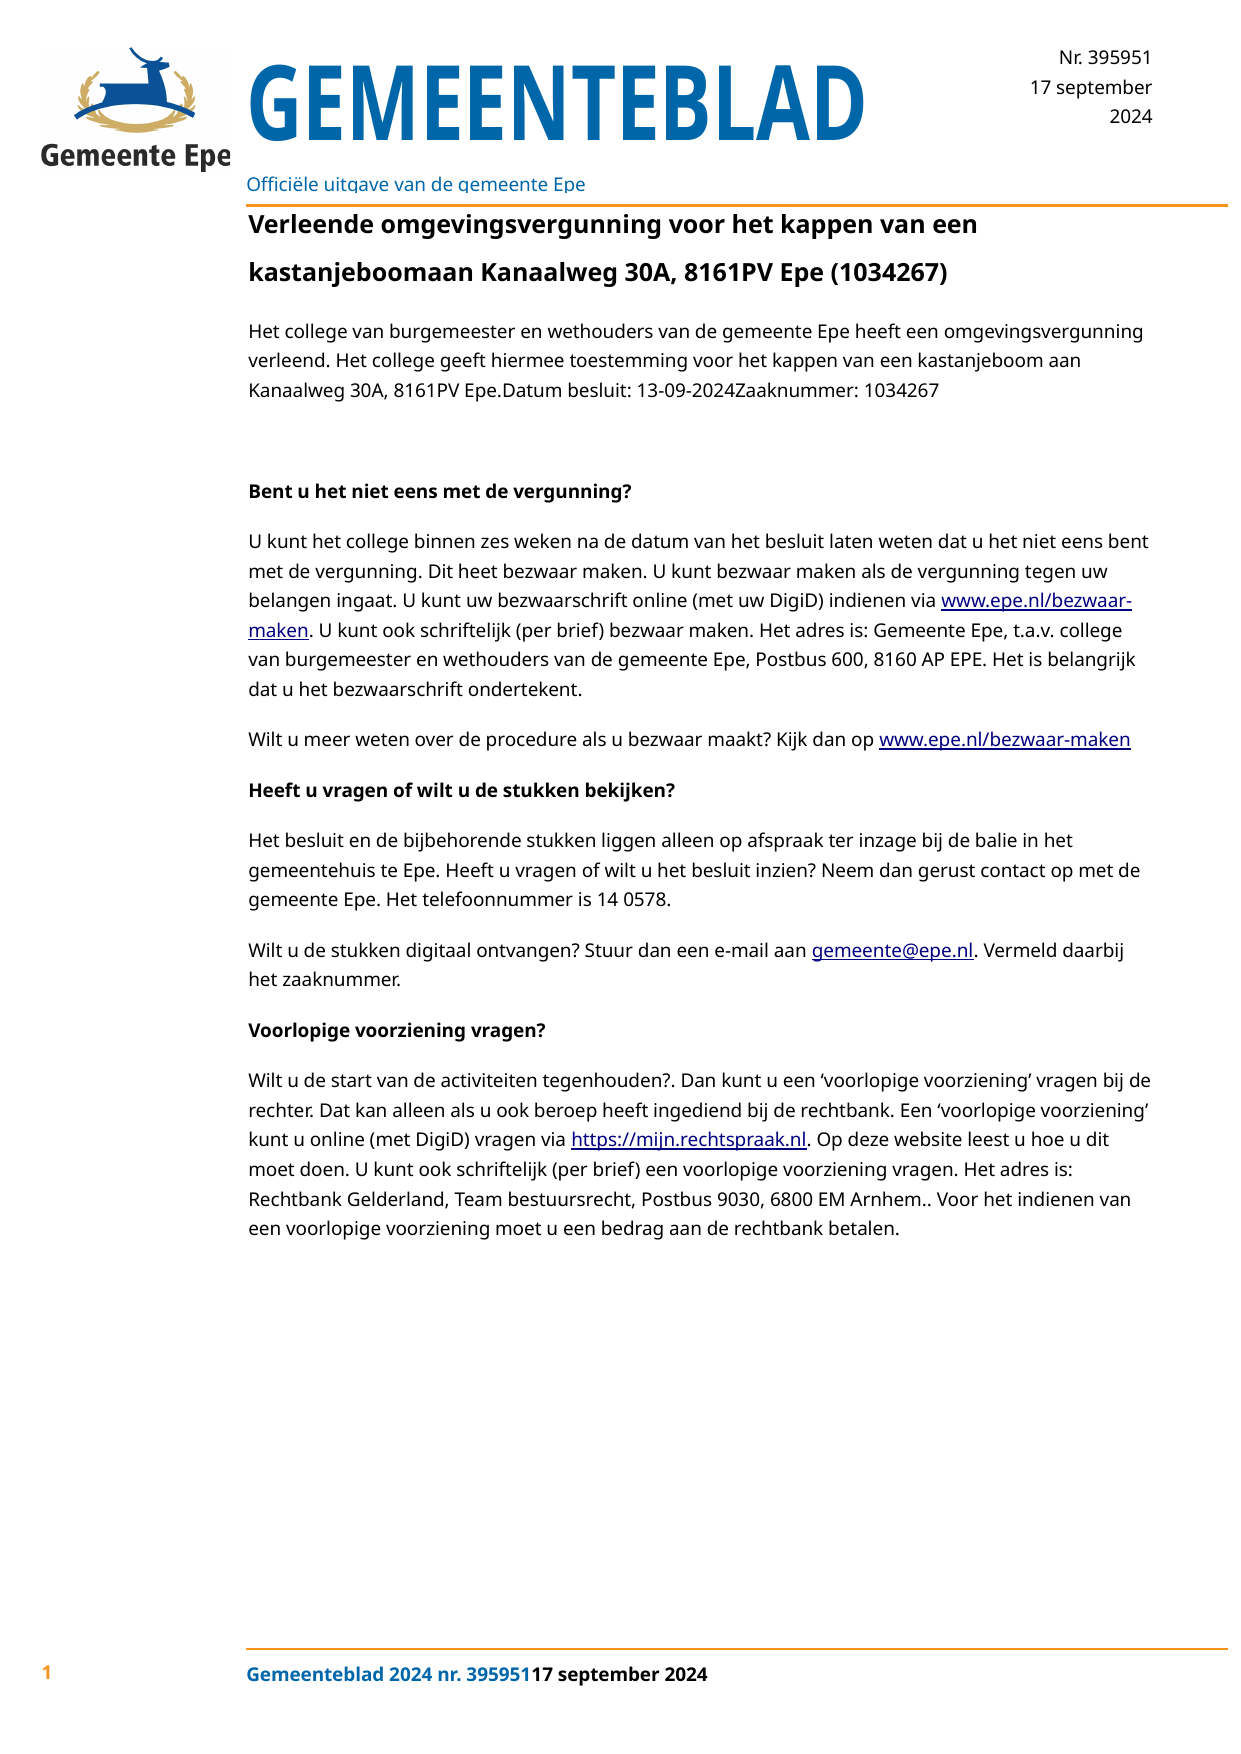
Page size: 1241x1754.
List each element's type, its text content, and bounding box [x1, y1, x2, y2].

text Voorlopige voorziening vragen? [248, 1017, 1152, 1043]
text Wilt u de start van de activiteiten tegenhouden?. Dan kunt u een ‘voorlopige voorziening’ vragen bij de rechter. Dat kan alleen als u ook beroep heeft ingediend bij de rechtbank. Een ‘voorlopige voorziening’ kunt u online (met DigiD) vragen via https://mijn.rechtspraak.nl. Op deze website leest u hoe u dit moet doen. U kunt ook schriftelijk (per brief) een voorlopige voorziening vragen. Het adres is: Rechtbank Gelderland, Team bestuursrecht, Postbus 9030, 6800 EM Arnhem.. Voor het indienen van een voorlopige voorziening moet u een bedrag aan de rechtbank betalen. [248, 1067, 1152, 1241]
text U kunt het college binnen zes weken na de datum van het besluit laten weten dat u het niet eens bent met de vergunning. Dit heet bezwaar maken. U kunt bezwaar maken als de vergunning tegen uw belangen ingaat. U kunt uw bezwaarschrift online (met uw DigiD) indienen via www.epe.nl/bezwaar-maken. U kunt ook schriftelijk (per brief) bezwaar maken. Het adres is: Gemeente Epe, t.a.v. college van burgemeester en wethouders van de gemeente Epe, Postbus 600, 8160 AP EPE. Het is belangrijk dat u het bezwaarschrift ondertekent. [248, 528, 1152, 702]
text Heeft u vragen of wilt u de stukken bekijken? [248, 777, 1152, 803]
text Bent u het niet eens met de vergunning? [248, 478, 1152, 504]
text Het besluit en de bijbehorende stukken liggen alleen op afspraak ter inzage bij de balie in het gemeentehuis te Epe. Heeft u vragen of wilt u het besluit inzien? Neem dan gerust contact op met de gemeente Epe. Het telefoonnummer is 14 0578. [248, 827, 1152, 912]
text Verleende omgevingsvergunning voor het kappen van een kastanjeboomaan Kanaalweg 30A, 8161PV Epe (1034267) [248, 207, 1152, 288]
text Wilt u meer weten over de procedure als u bezwaar maakt? Kijk dan op www.epe.nl/bezwaar-maken [248, 727, 1152, 752]
text Het college van burgemeester en wethouders van de gemeente Epe heeft een omgevingsvergunning verleend. Het college geeft hiermee toestemming voor het kappen van een kastanjeboom aan Kanaalweg 30A, 8161PV Epe.Datum besluit: 13-09-2024Zaaknummer: 1034267 [248, 318, 1152, 403]
picture [41, 47, 231, 172]
text Wilt u de stukken digitaal ontvangen? Stuur dan een e-mail aan gemeente@epe.nl. Vermeld daarbij het zaaknummer. [248, 937, 1152, 992]
